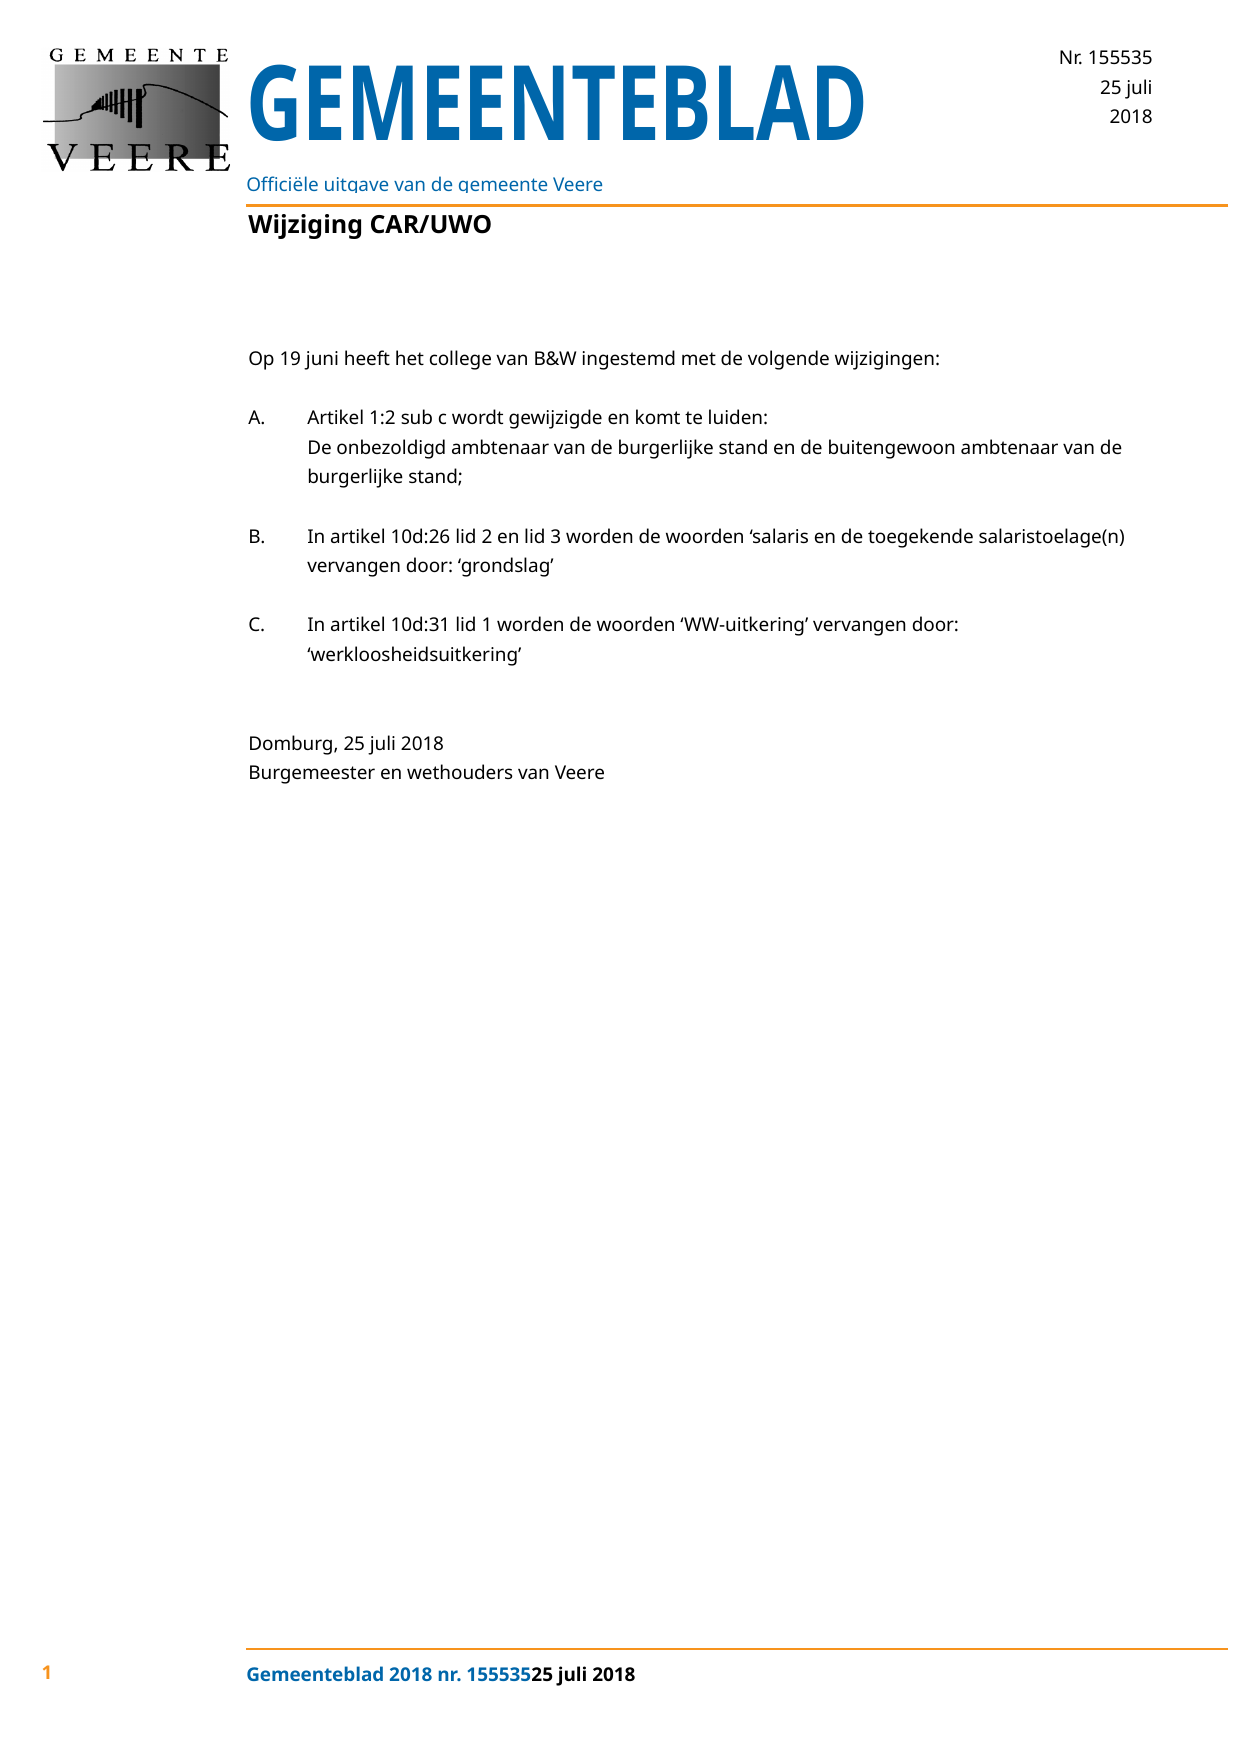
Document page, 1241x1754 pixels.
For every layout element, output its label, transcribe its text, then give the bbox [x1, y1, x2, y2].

list De onbezoldigd ambtenaar van de burgerlijke stand en de buitengewoon ambtenaar van de burgerlijke stand; [248, 434, 1152, 489]
text Domburg, 25 juli 2018 [248, 730, 1152, 756]
list Artikel 1:2 sub c wordt gewijzigde en komt te luiden: [248, 404, 1152, 430]
list In artikel 10d:31 lid 1 worden de woorden ‘WW-uitkering’ vervangen door: ‘werkloosheidsuitkering’ [248, 612, 1152, 667]
picture [41, 47, 231, 172]
text Wijziging CAR/UWO [248, 207, 1152, 241]
list In artikel 10d:26 lid 2 en lid 3 worden de woorden ‘salaris en de toegekende salaristoelage(n) vervangen door: ‘grondslag’ [248, 523, 1152, 578]
text Op 19 juni heeft het college van B&W ingestemd met de volgende wijzigingen: [248, 345, 1152, 371]
text Burgemeester en wethouders van Veere [248, 759, 1152, 785]
